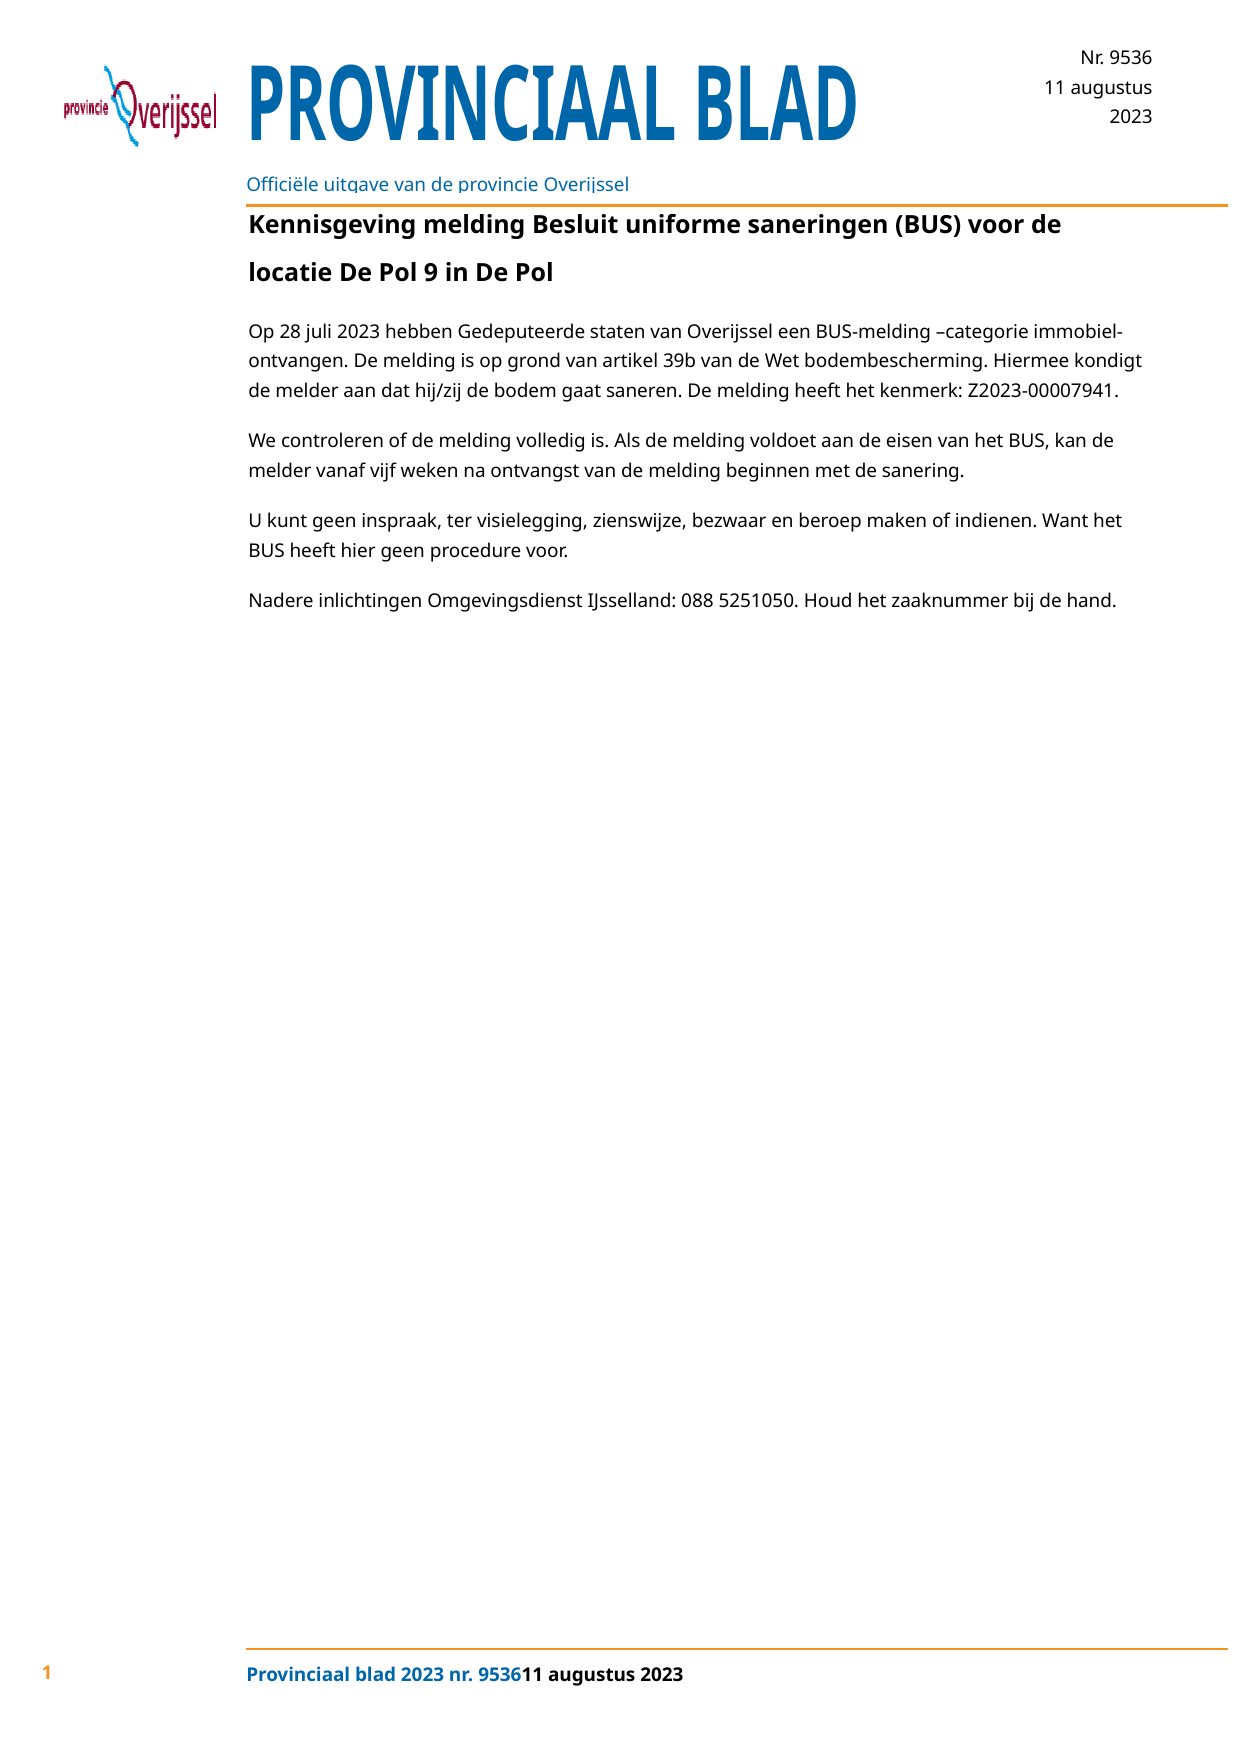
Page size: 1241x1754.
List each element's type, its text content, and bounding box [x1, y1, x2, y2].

text We controleren of de melding volledig is. Als de melding voldoet aan de eisen van het BUS, kan de melder vanaf vijf weken na ontvangst van de melding beginnen met de sanering. [248, 427, 1152, 483]
text Nadere inlichtingen Omgevingsdienst IJsselland: 088 5251050. Houd het zaaknummer bij de hand. [248, 587, 1152, 613]
picture [41, 47, 231, 172]
text Kennisgeving melding Besluit uniforme saneringen (BUS) voor de locatie De Pol 9 in De Pol [248, 207, 1152, 288]
text U kunt geen inspraak, ter visielegging, zienswijze, bezwaar en beroep maken of indienen. Want het BUS heeft hier geen procedure voor. [248, 507, 1152, 563]
text Op 28 juli 2023 hebben Gedeputeerde staten van Overijssel een BUS-melding –categorie immobiel- ontvangen. De melding is op grond van artikel 39b van de Wet bodembescherming. Hiermee kondigt de melder aan dat hij/zij de bodem gaat saneren. De melding heeft het kenmerk: Z2023-00007941. [248, 318, 1152, 403]
